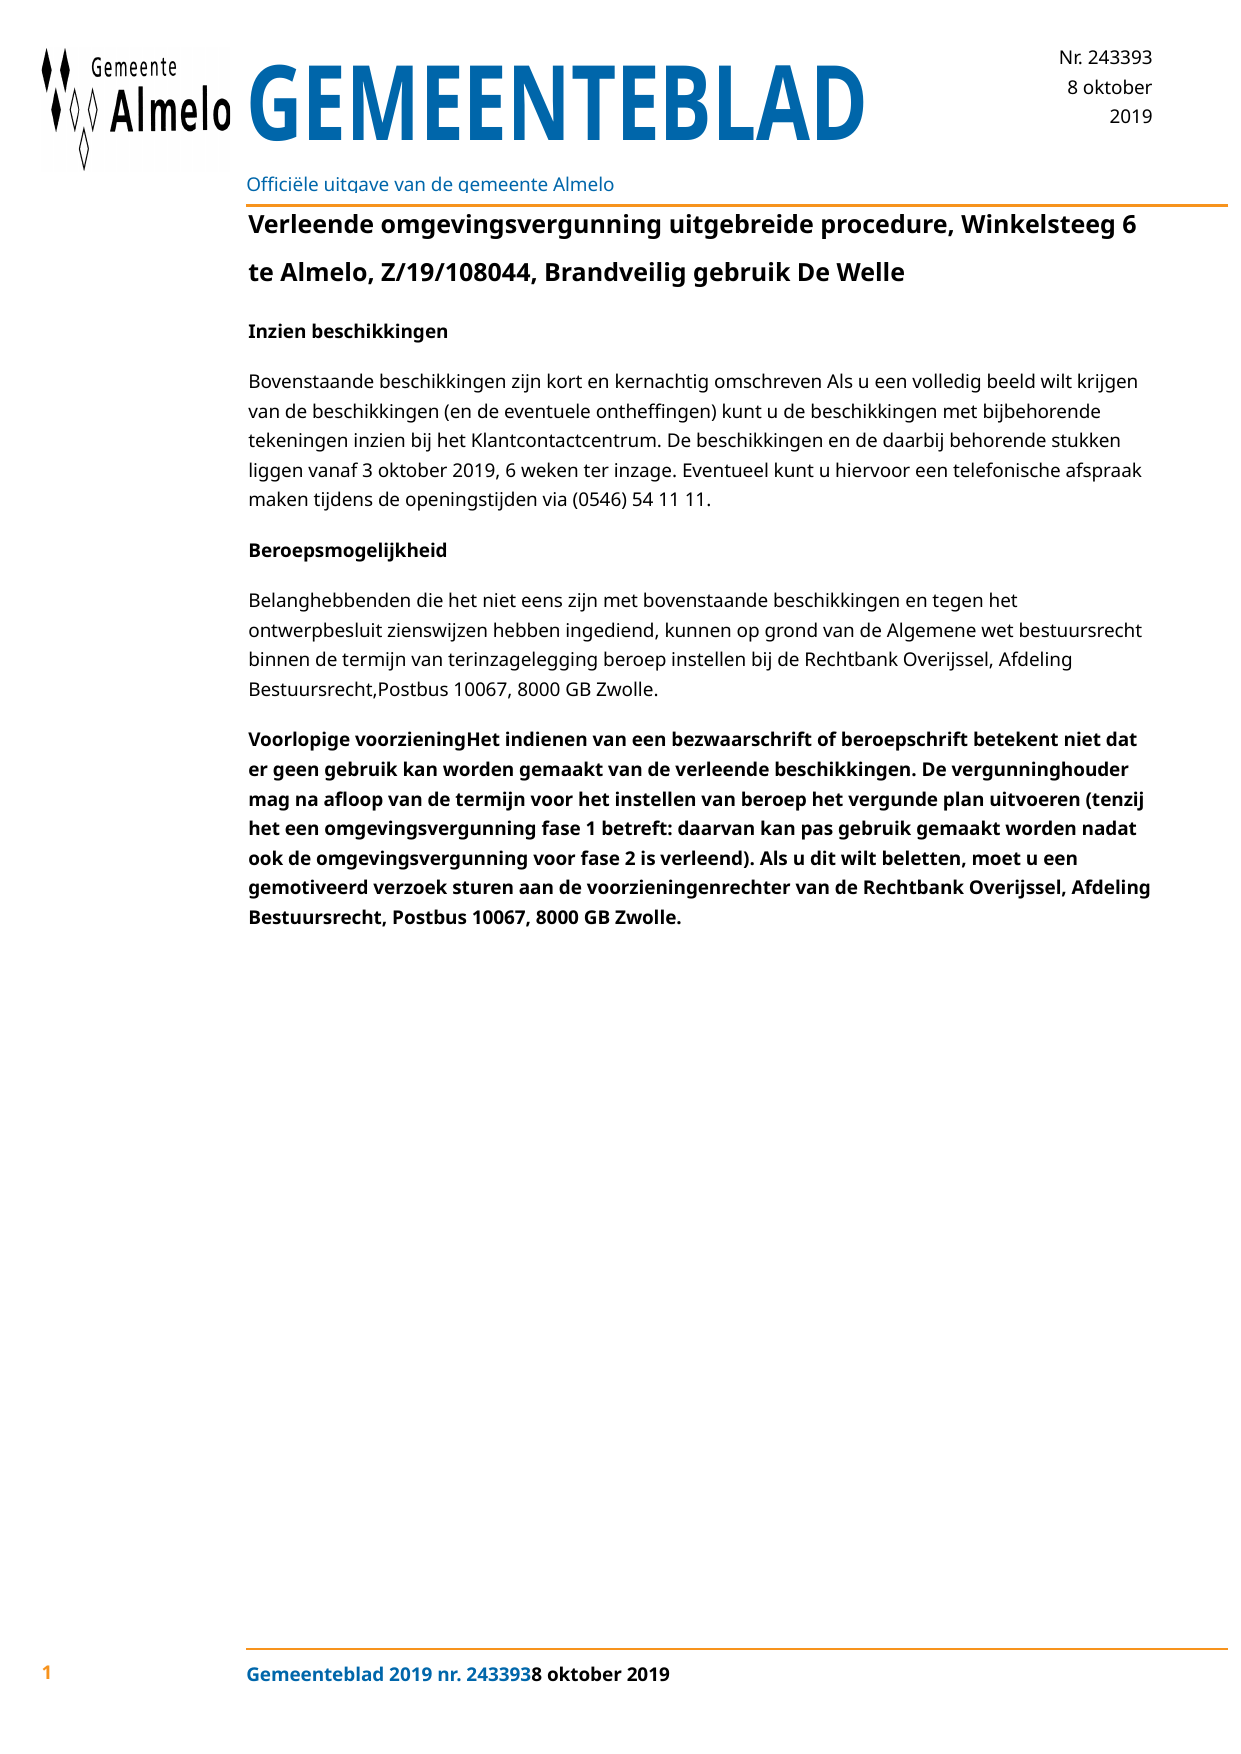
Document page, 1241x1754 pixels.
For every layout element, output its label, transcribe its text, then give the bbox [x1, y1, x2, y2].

text Verleende omgevingsvergunning uitgebreide procedure, Winkelsteeg 6 te Almelo, Z/19/108044, Brandveilig gebruik De Welle [248, 207, 1152, 288]
text Beroepsmogelijkheid [248, 537, 1152, 563]
picture [41, 47, 231, 172]
text Voorlopige voorzieningHet indienen van een bezwaarschrift of beroepschrift betekent niet dat er geen gebruik kan worden gemaakt van de verleende beschikkingen. De vergunninghouder mag na afloop van de termijn voor het instellen van beroep het vergunde plan uitvoeren (tenzij het een omgevingsvergunning fase 1 betreft: daarvan kan pas gebruik gemaakt worden nadat ook de omgevingsvergunning voor fase 2 is verleend). Als u dit wilt beletten, moet u een gemotiveerd verzoek sturen aan de voorzieningenrechter van de Rechtbank Overijssel, Afdeling Bestuursrecht, Postbus 10067, 8000 GB Zwolle. [248, 727, 1152, 930]
text Inzien beschikkingen [248, 318, 1152, 344]
text Belanghebbenden die het niet eens zijn met bovenstaande beschikkingen en tegen het ontwerpbesluit zienswijzen hebben ingediend, kunnen op grond van de Algemene wet bestuursrecht binnen de termijn van terinzagelegging beroep instellen bij de Rechtbank Overijssel, Afdeling Bestuursrecht,Postbus 10067, 8000 GB Zwolle. [248, 587, 1152, 702]
text Bovenstaande beschikkingen zijn kort en kernachtig omschreven Als u een volledig beeld wilt krijgen van de beschikkingen (en de eventuele ontheffingen) kunt u de beschikkingen met bijbehorende tekeningen inzien bij het Klantcontactcentrum. De beschikkingen en de daarbij behorende stukken liggen vanaf 3 oktober 2019, 6 weken ter inzage. Eventueel kunt u hiervoor een telefonische afspraak maken tijdens de openingstijden via (0546) 54 11 11. [248, 368, 1152, 512]
